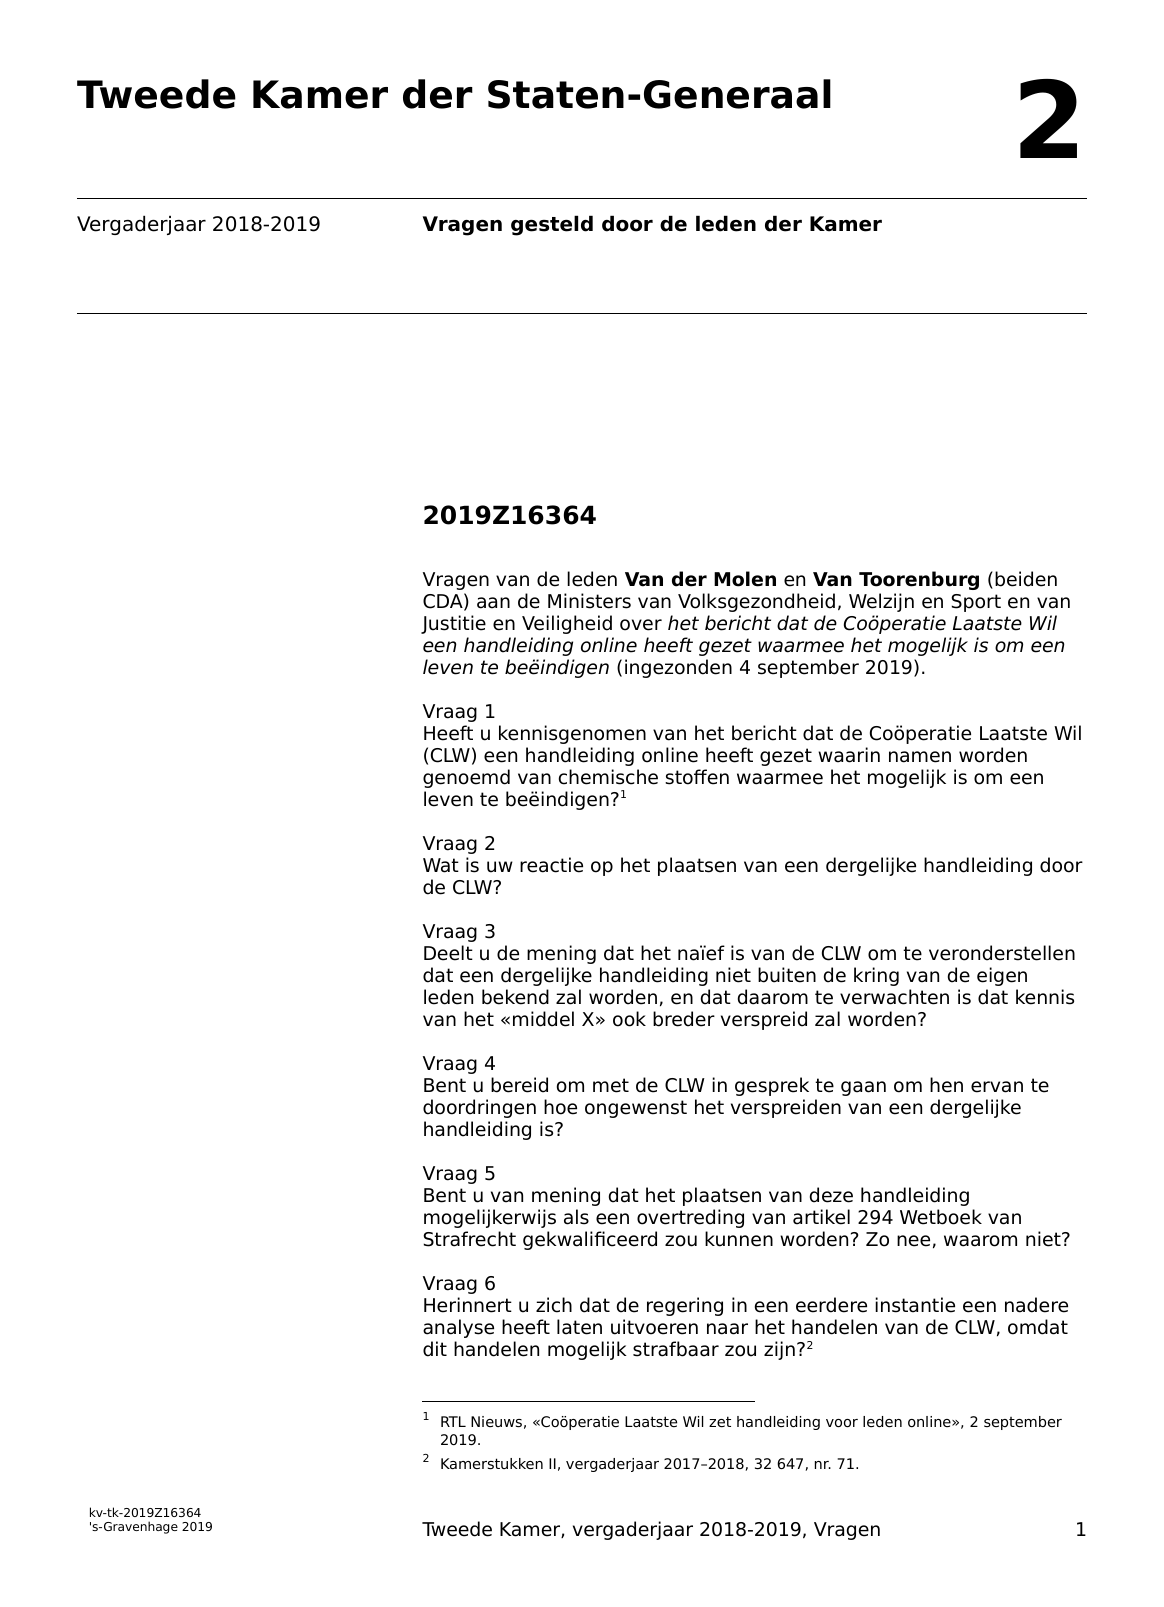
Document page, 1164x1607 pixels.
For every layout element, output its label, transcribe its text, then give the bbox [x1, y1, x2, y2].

text 2019Z16364 [422, 501, 1087, 531]
text Vraag 1 [422, 701, 1087, 723]
table_cell Vergaderjaar 2018-2019 [77, 199, 422, 313]
text Vraag 4 [422, 1053, 1087, 1075]
text Bent u van mening dat het plaatsen van deze handleiding mogelijkerwijs als een overtreding van artikel 294 Wetboek van Strafrecht gekwalificeerd zou kunnen worden? Zo nee, waarom niet? [422, 1185, 1087, 1251]
text Deelt u de mening dat het naïef is van de CLW om te veronderstellen dat een dergelijke handleiding niet buiten de kring van de eigen leden bekend zal worden, en dat daarom te verwachten is dat kennis van het «middel X» ook breder verspreid zal worden? [422, 943, 1087, 1031]
text Vraag 5 [422, 1163, 1087, 1185]
table_header 2 [886, 59, 1087, 198]
table_header Tweede Kamer der Staten-Generaal [77, 59, 886, 198]
text Vraag 3 [422, 921, 1087, 943]
text RTL Nieuws, «Coöperatie Laatste Wil zet handleiding voor leden online», 2 september 2019. [422, 1410, 1087, 1449]
text Vragen van de leden Van der Molen en Van Toorenburg (beiden CDA) aan de Ministers van Volksgezondheid, Welzijn en Sport en van Justitie en Veiligheid over het bericht dat de Coöperatie Laatste Wil een handleiding online heeft gezet waarmee het mogelijk is om een leven te beëindigen (ingezonden 4 september 2019). [422, 569, 1087, 679]
text Vraag 2 [422, 833, 1087, 855]
text Heeft u kennisgenomen van het bericht dat de Coöperatie Laatste Wil (CLW) een handleiding online heeft gezet waarin namen worden genoemd van chemische stoffen waarmee het mogelijk is om een leven te beëindigen? [422, 723, 1087, 811]
text Vraag 6 [422, 1273, 1087, 1295]
text Wat is uw reactie op het plaatsen van een dergelijke handleiding door de CLW? [422, 855, 1087, 899]
text 's-Gravenhage 2019 [88, 1520, 323, 1534]
text Kamerstukken II, vergaderjaar 2017–2018, 32 647, nr. 71. [422, 1452, 1087, 1474]
table_cell Vragen gesteld door de leden der Kamer [422, 199, 1087, 313]
text Herinnert u zich dat de regering in een eerdere instantie een nadere analyse heeft laten uitvoeren naar het handelen van de CLW, omdat dit handelen mogelijk strafbaar zou zijn? [422, 1295, 1087, 1361]
text Bent u bereid om met de CLW in gesprek te gaan om hen ervan te doordringen hoe ongewenst het verspreiden van een dergelijke handleiding is? [422, 1075, 1087, 1141]
text kv-tk-2019Z16364 [88, 1506, 323, 1520]
